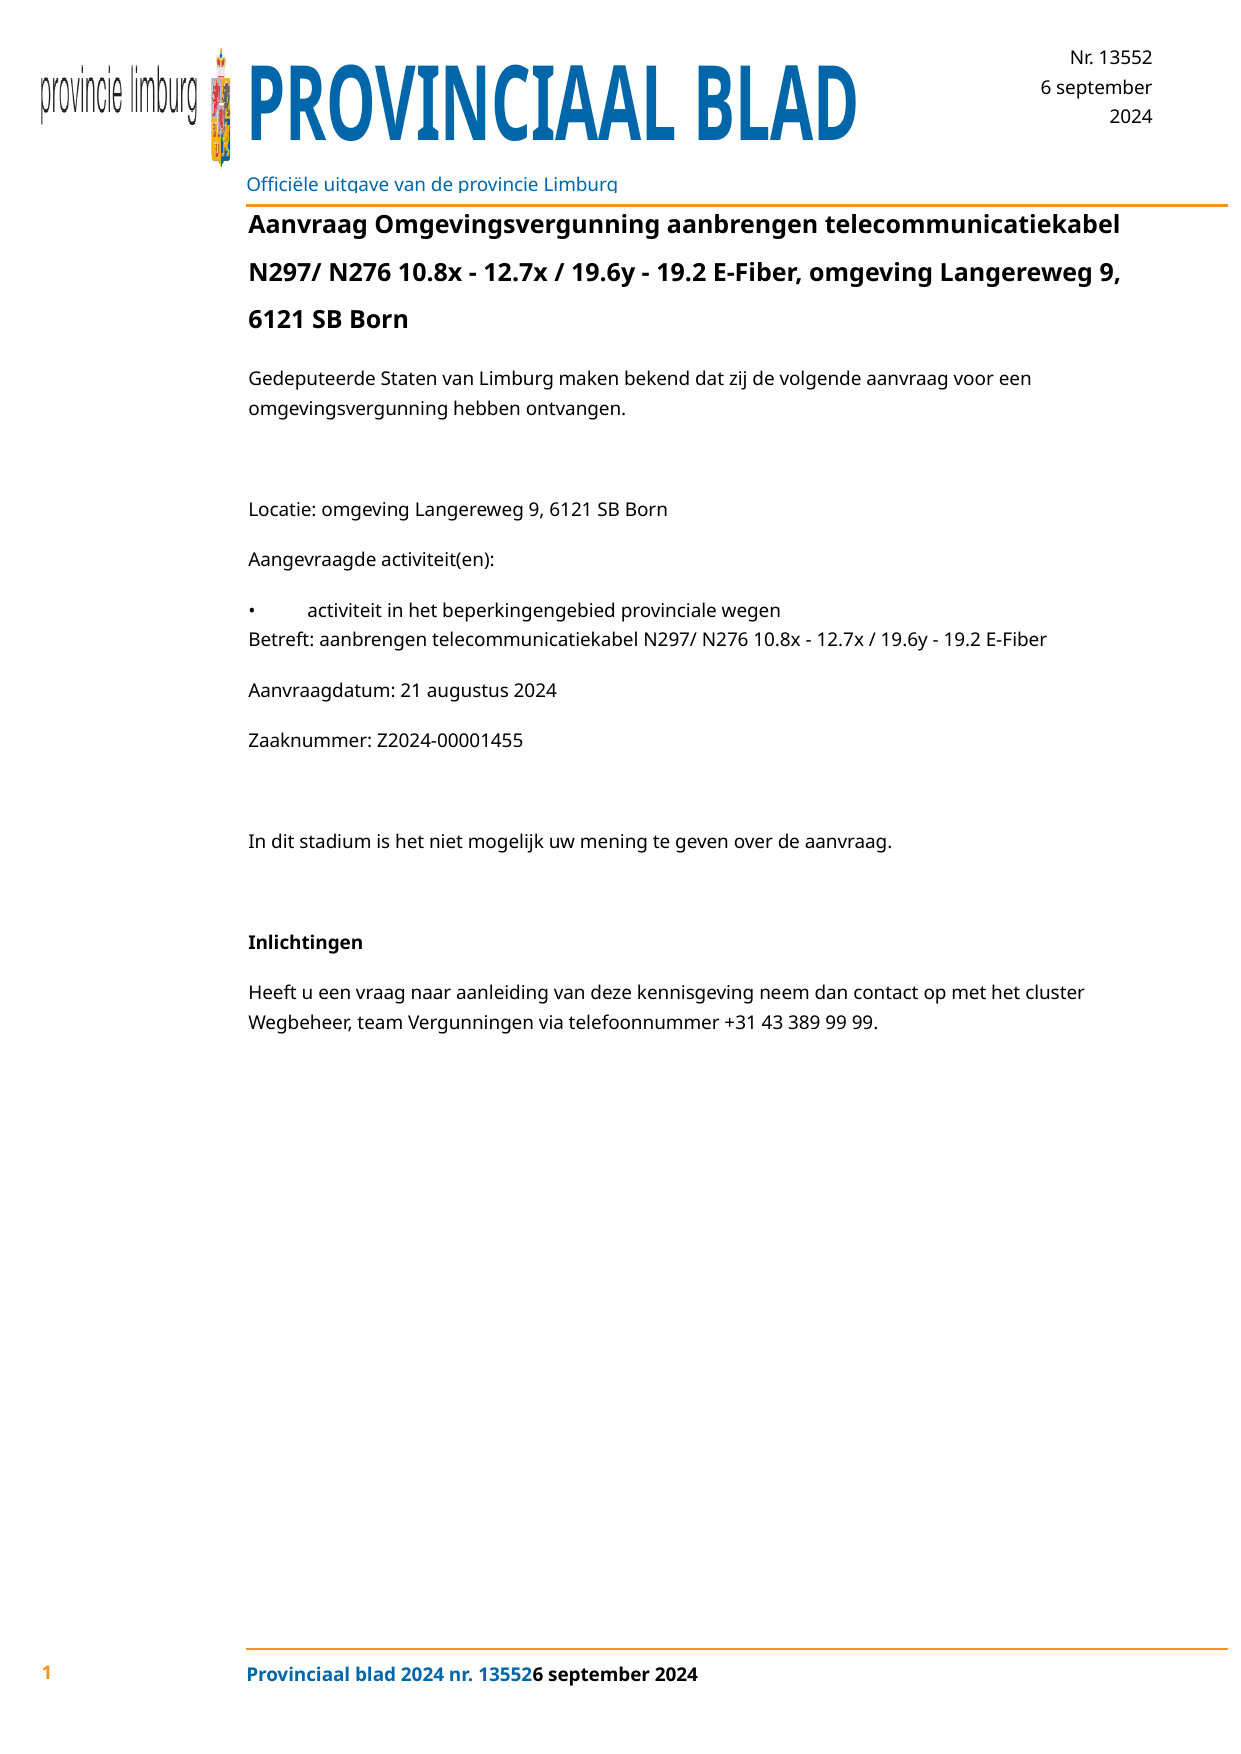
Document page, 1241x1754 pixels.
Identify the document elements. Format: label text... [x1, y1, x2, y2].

text Aanvraag Omgevingsvergunning aanbrengen telecommunicatiekabel N297/ N276 10.8x - 12.7x / 19.6y - 19.2 E-Fiber, omgeving Langereweg 9, 6121 SB Born [248, 207, 1152, 336]
picture [41, 47, 231, 172]
text Gedeputeerde Staten van Limburg maken bekend dat zij de volgende aanvraag voor een omgevingsvergunning hebben ontvangen. [248, 366, 1152, 421]
text In dit stadium is het niet mogelijk uw mening te geven over de aanvraag. [248, 828, 1152, 854]
text Aanvraagdatum: 21 augustus 2024 [248, 677, 1152, 702]
text Inlichtingen [248, 929, 1152, 954]
text Zaaknummer: Z2024-00001455 [248, 727, 1152, 753]
text Locatie: omgeving Langereweg 9, 6121 SB Born [248, 496, 1152, 522]
text Heeft u een vraag naar aanleiding van deze kennisgeving neem dan contact op met het cluster Wegbeheer, team Vergunningen via telefoonnummer +31 43 389 99 99. [248, 979, 1152, 1034]
text Aangevraagde activiteit(en): [248, 546, 1152, 572]
list activiteit in het beperkingengebied provinciale wegen [248, 597, 1152, 622]
text Betreft: aanbrengen telecommunicatiekabel N297/ N276 10.8x - 12.7x / 19.6y - 19.2 E-Fiber [248, 626, 1152, 652]
